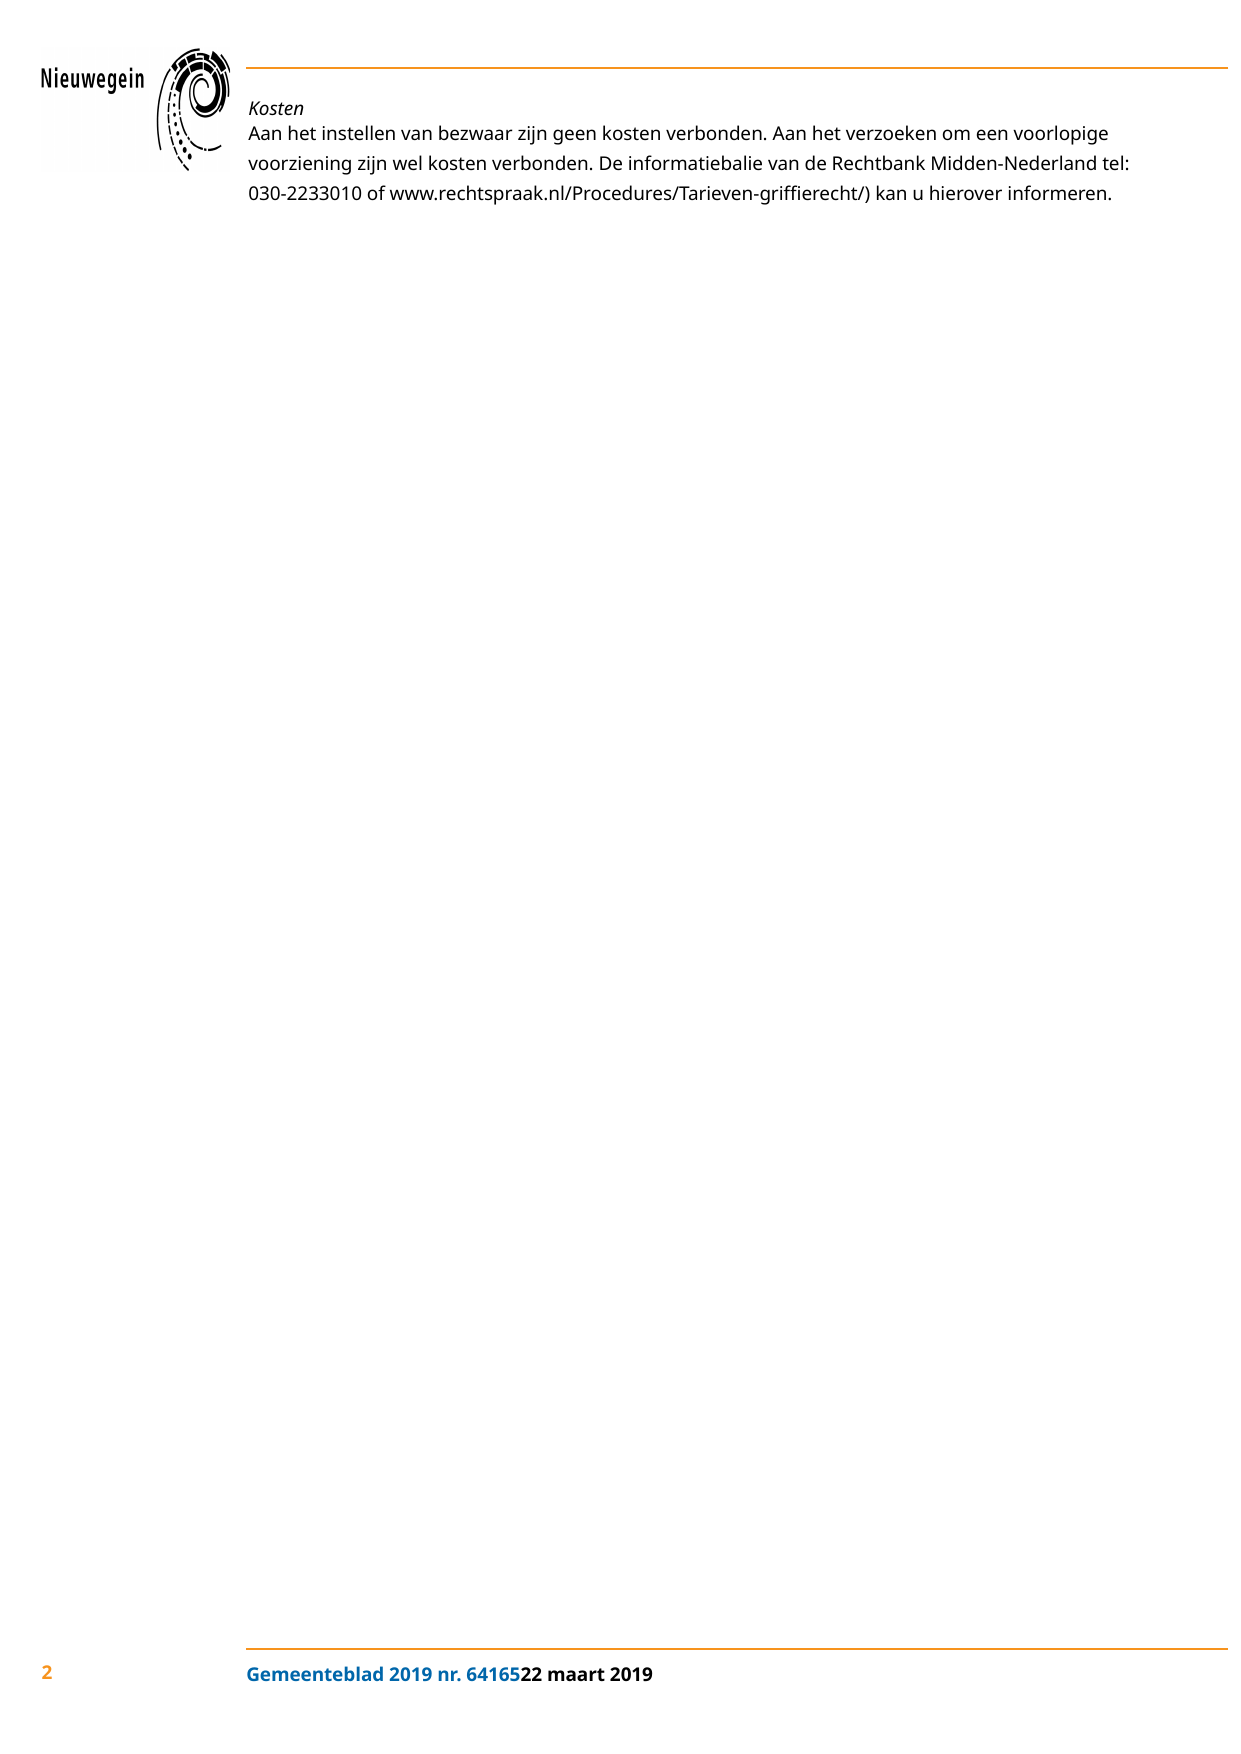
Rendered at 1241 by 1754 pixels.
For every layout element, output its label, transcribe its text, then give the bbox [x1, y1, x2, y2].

picture [41, 47, 231, 172]
text Kosten [248, 95, 1152, 121]
text Aan het instellen van bezwaar zijn geen kosten verbonden. Aan het verzoeken om een voorlopige voorziening zijn wel kosten verbonden. De informatiebalie van de Rechtbank Midden-Nederland tel: 030-2233010 of www.rechtspraak.nl/Procedures/Tarieven-griffierecht/) kan u hierover informeren. [248, 121, 1152, 205]
